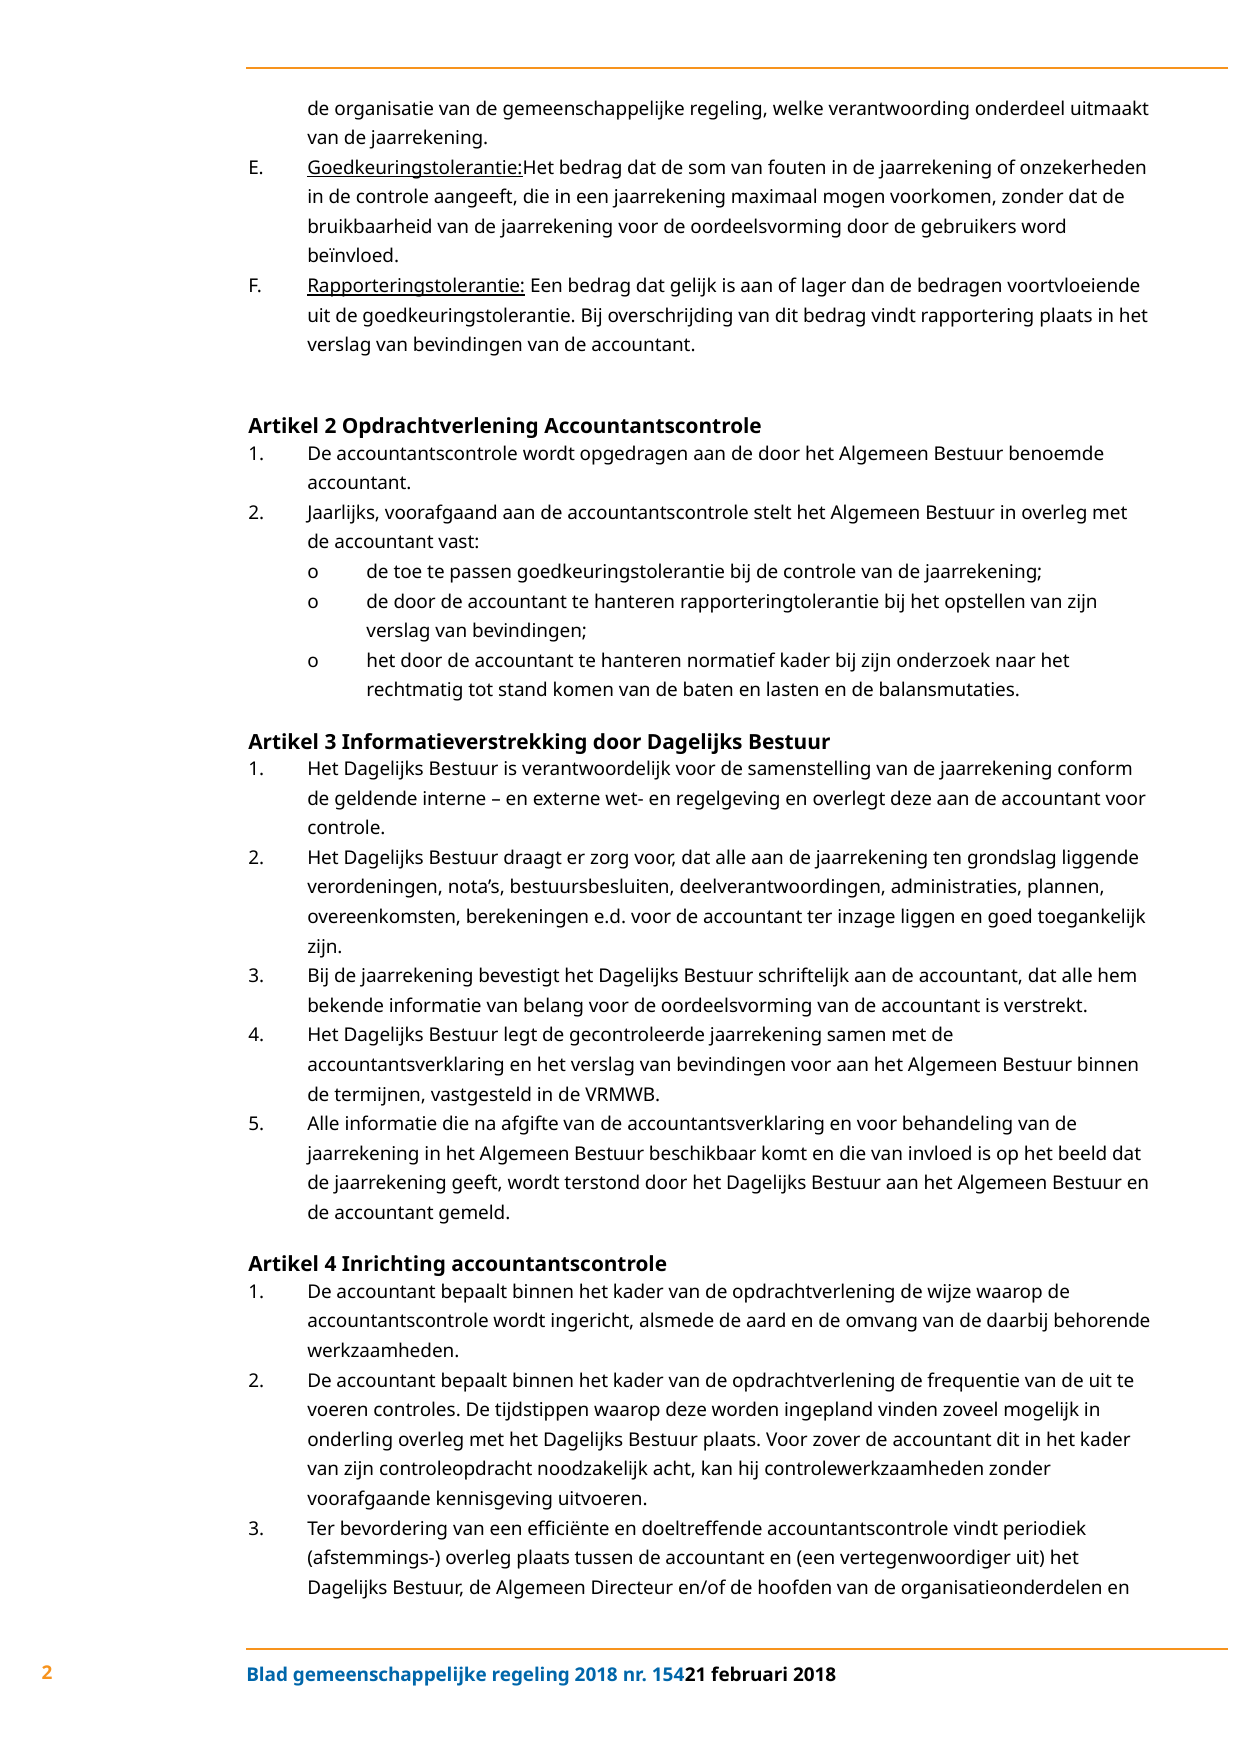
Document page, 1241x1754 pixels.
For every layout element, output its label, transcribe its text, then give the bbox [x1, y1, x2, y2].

list De accountant bepaalt binnen het kader van de opdrachtverlening de wijze waarop de accountantscontrole wordt ingericht, alsmede de aard en de omvang van de daarbij behorende werkzaamheden. [248, 1278, 1152, 1363]
list het door de accountant te hanteren normatief kader bij zijn onderzoek naar het rechtmatig tot stand komen van de baten en lasten en de balansmutaties. [307, 647, 1152, 702]
text Artikel 3 Informatieverstrekking door Dagelijks Bestuur [248, 727, 1152, 755]
list Het Dagelijks Bestuur legt de gecontroleerde jaarrekening samen met de accountantsverklaring en het verslag van bevindingen voor aan het Algemeen Bestuur binnen de termijnen, vastgesteld in de VRMWB. [248, 1022, 1152, 1107]
list de organisatie van de gemeenschappelijke regeling, welke verantwoording onderdeel uitmaakt van de jaarrekening. [248, 95, 1152, 150]
text Artikel 2 Opdrachtverlening Accountantscontrole [248, 411, 1152, 440]
list Alle informatie die na afgifte van de accountantsverklaring en voor behandeling van de jaarrekening in het Algemeen Bestuur beschikbaar komt en die van invloed is op het beeld dat de jaarrekening geeft, wordt terstond door het Dagelijks Bestuur aan het Algemeen Bestuur en de accountant gemeld. [248, 1110, 1152, 1225]
list Goedkeuringstolerantie:Het bedrag dat de som van fouten in de jaarrekening of onzekerheden in de controle aangeeft, die in een jaarrekening maximaal mogen voorkomen, zonder dat de bruikbaarheid van de jaarrekening voor de oordeelsvorming door de gebruikers word beïnvloed. [248, 154, 1152, 268]
list De accountantscontrole wordt opgedragen aan de door het Algemeen Bestuur benoemde accountant. [248, 440, 1152, 495]
list Ter bevordering van een efficiënte en doeltreffende accountantscontrole vindt periodiek (afstemmings-) overleg plaats tussen de accountant en (een vertegenwoordiger uit) het Dagelijks Bestuur, de Algemeen Directeur en/of de hoofden van de organisatieonderdelen en [248, 1515, 1152, 1599]
list Het Dagelijks Bestuur draagt er zorg voor, dat alle aan de jaarrekening ten grondslag liggende verordeningen, nota’s, bestuursbesluiten, deelverantwoordingen, administraties, plannen, overeenkomsten, berekeningen e.d. voor de accountant ter inzage liggen en goed toegankelijk zijn. [248, 844, 1152, 959]
list Bij de jaarrekening bevestigt het Dagelijks Bestuur schriftelijk aan de accountant, dat alle hem bekende informatie van belang voor de oordeelsvorming van de accountant is verstrekt. [248, 962, 1152, 1018]
picture [41, 47, 231, 172]
list Rapporteringstolerantie: Een bedrag dat gelijk is aan of lager dan de bedragen voortvloeiende uit de goedkeuringstolerantie. Bij overschrijding van dit bedrag vindt rapportering plaats in het verslag van bevindingen van de accountant. [248, 272, 1152, 357]
text Artikel 4 Inrichting accountantscontrole [248, 1249, 1152, 1278]
list de toe te passen goedkeuringstolerantie bij de controle van de jaarrekening; [307, 558, 1152, 584]
list Jaarlijks, voorafgaand aan de accountantscontrole stelt het Algemeen Bestuur in overleg met de accountant vast: [248, 499, 1152, 554]
list Het Dagelijks Bestuur is verantwoordelijk voor de samenstelling van de jaarrekening conform de geldende interne – en externe wet- en regelgeving en overlegt deze aan de accountant voor controle. [248, 755, 1152, 840]
list De accountant bepaalt binnen het kader van de opdrachtverlening de frequentie van de uit te voeren controles. De tijdstippen waarop deze worden ingepland vinden zoveel mogelijk in onderling overleg met het Dagelijks Bestuur plaats. Voor zover de accountant dit in het kader van zijn controleopdracht noodzakelijk acht, kan hij controlewerkzaamheden zonder voorafgaande kennisgeving uitvoeren. [248, 1367, 1152, 1511]
list de door de accountant te hanteren rapporteringtolerantie bij het opstellen van zijn verslag van bevindingen; [307, 588, 1152, 643]
